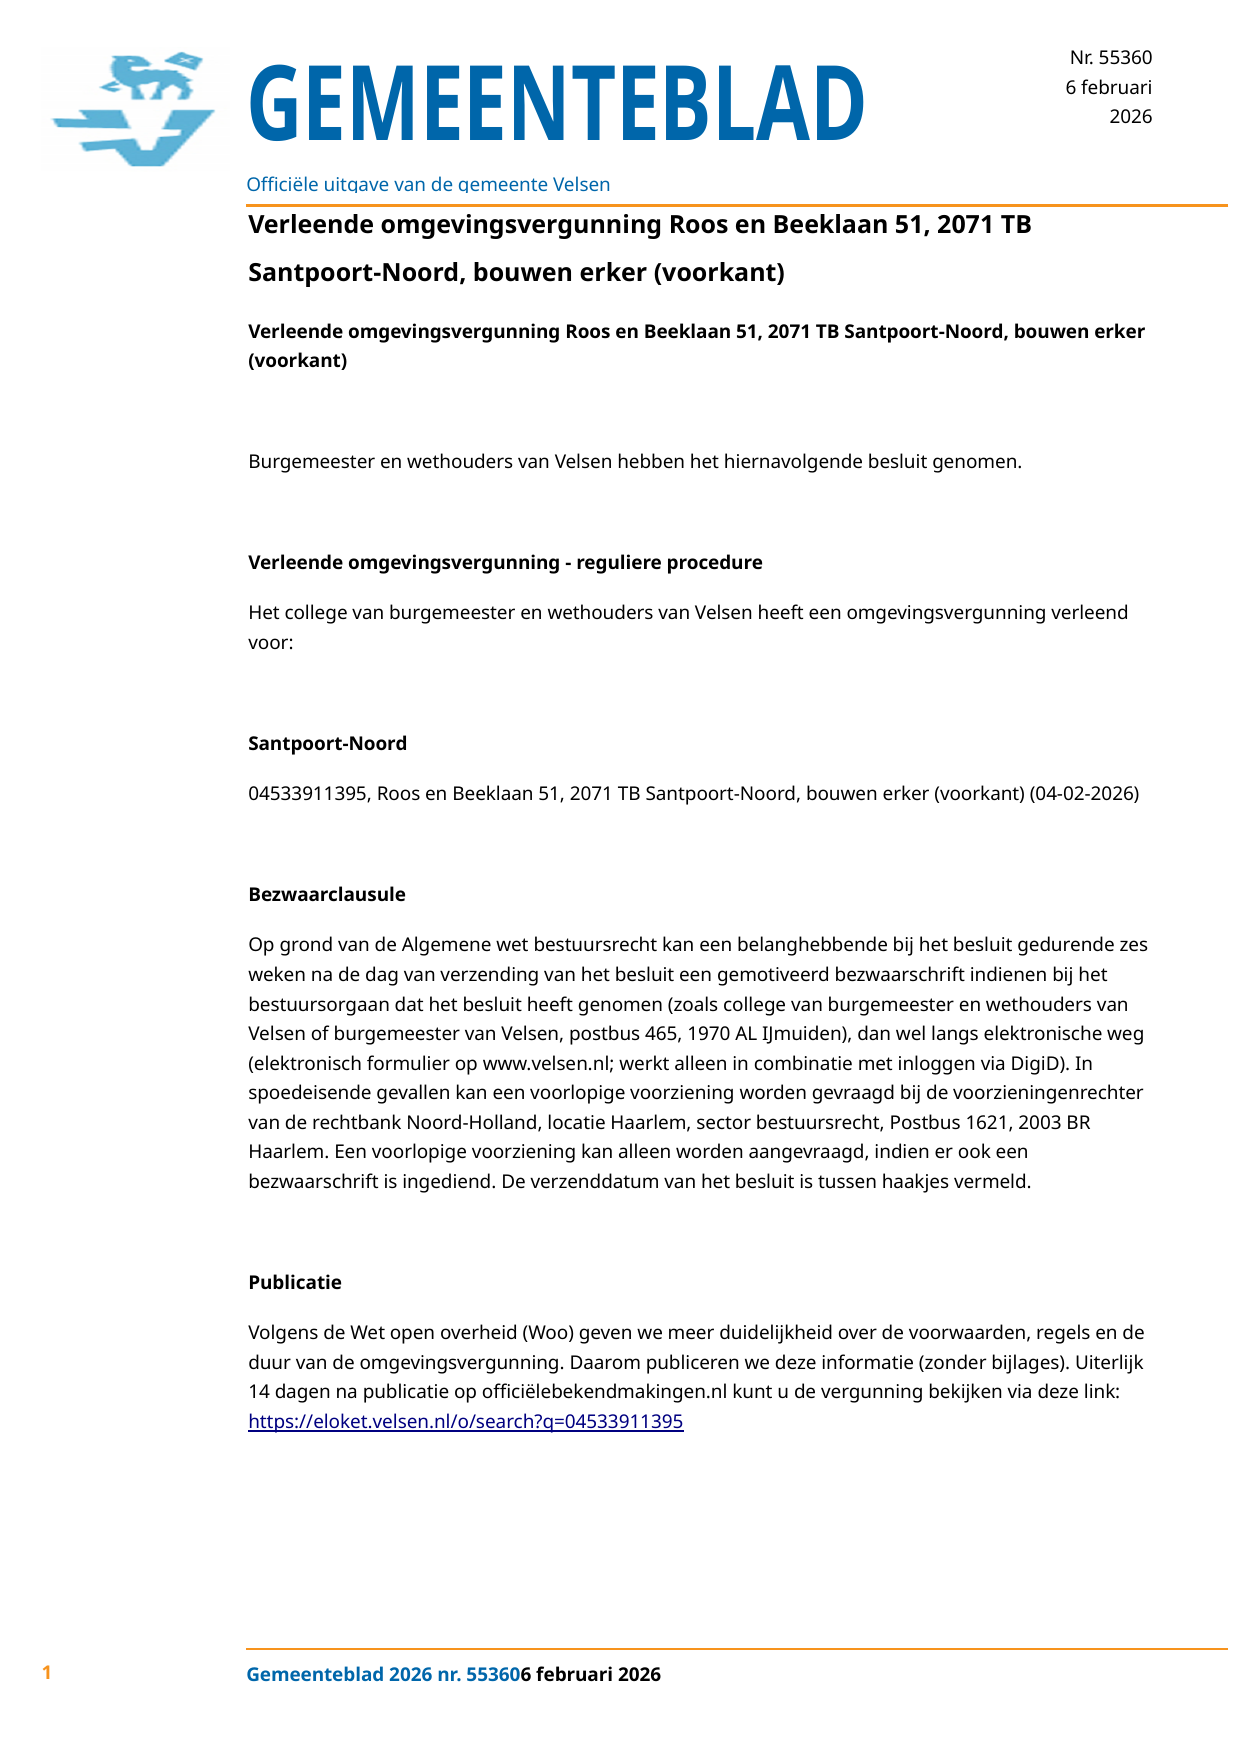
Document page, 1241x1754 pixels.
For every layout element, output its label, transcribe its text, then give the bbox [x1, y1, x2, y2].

text Op grond van de Algemene wet bestuursrecht kan een belanghebbende bij het besluit gedurende zes weken na de dag van verzending van het besluit een gemotiveerd bezwaarschrift indienen bij het bestuursorgaan dat het besluit heeft genomen (zoals college van burgemeester en wethouders van Velsen of burgemeester van Velsen, postbus 465, 1970 AL IJmuiden), dan wel langs elektronische weg (elektronisch formulier op www.velsen.nl; werkt alleen in combinatie met inloggen via DigiD). In spoedeisende gevallen kan een voorlopige voorziening worden gevraagd bij de voorzieningenrechter van de rechtbank Noord-Holland, locatie Haarlem, sector bestuursrecht, Postbus 1621, 2003 BR Haarlem. Een voorlopige voorziening kan alleen worden aangevraagd, indien er ook een bezwaarschrift is ingediend. De verzenddatum van het besluit is tussen haakjes vermeld. [248, 932, 1152, 1194]
text Verleende omgevingsvergunning Roos en Beeklaan 51, 2071 TB Santpoort-Noord, bouwen erker (voorkant) [248, 207, 1152, 288]
text Verleende omgevingsvergunning - reguliere procedure [248, 549, 1152, 575]
text Volgens de Wet open overheid (Woo) geven we meer duidelijkheid over de voorwaarden, regels en de duur van de omgevingsvergunning. Daarom publiceren we deze informatie (zonder bijlages). Uiterlijk 14 dagen na publicatie op officiëlebekendmakingen.nl kunt u de vergunning bekijken via deze link: https://eloket.velsen.nl/o/search?q=04533911395 [248, 1319, 1152, 1434]
text Publicatie [248, 1269, 1152, 1295]
text Santpoort-Noord [248, 730, 1152, 756]
text Verleende omgevingsvergunning Roos en Beeklaan 51, 2071 TB Santpoort-Noord, bouwen erker (voorkant) [248, 318, 1152, 373]
text Het college van burgemeester en wethouders van Velsen heeft een omgevingsvergunning verleend voor: [248, 599, 1152, 655]
text Bezwaarclausule [248, 881, 1152, 907]
text Burgemeester en wethouders van Velsen hebben het hiernavolgende besluit genomen. [248, 448, 1152, 474]
text 04533911395, Roos en Beeklaan 51, 2071 TB Santpoort-Noord, bouwen erker (voorkant) (04-02-2026) [248, 780, 1152, 806]
picture [41, 47, 231, 172]
